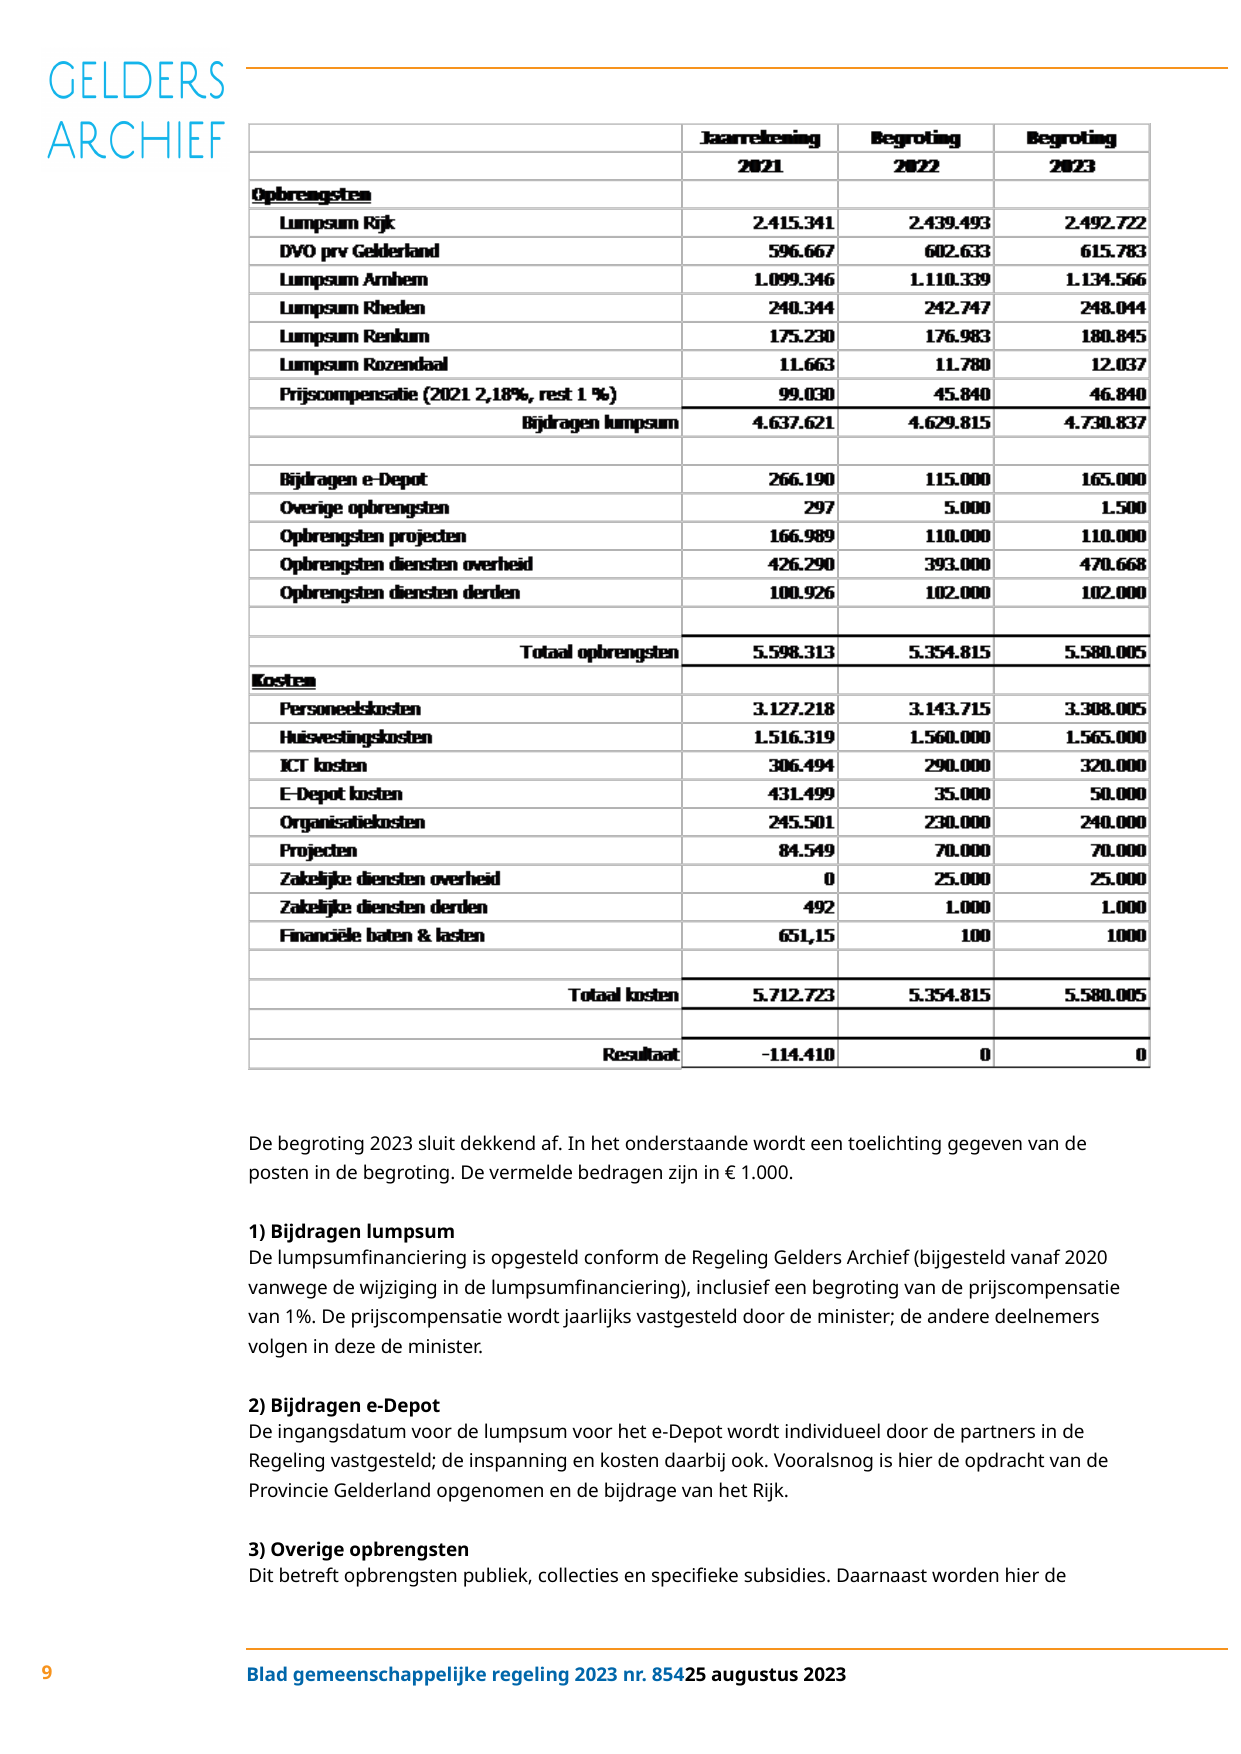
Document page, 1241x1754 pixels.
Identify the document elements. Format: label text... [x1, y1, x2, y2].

text De ingangsdatum voor de lumpsum voor het e-Depot wordt individueel door de partners in de Regeling vastgesteld; de inspanning en kosten daarbij ook. Vooralsnog is hier de opdracht van de Provincie Gelderland opgenomen en de bijdrage van het Rijk. [248, 1418, 1152, 1503]
text Dit betreft opbrengsten publiek, collecties en specifieke subsidies. Daarnaast worden hier de [248, 1562, 1152, 1588]
picture [41, 47, 231, 172]
text De lumpsumfinanciering is opgesteld conform de Regeling Gelders Archief (bijgesteld vanaf 2020 vanwege de wijziging in de lumpsumfinanciering), inclusief een begroting van de prijscompensatie van 1%. De prijscompensatie wordt jaarlijks vastgesteld door de minister; de andere deelnemers volgen in deze de minister. [248, 1244, 1152, 1359]
text 1) Bijdragen lumpsum [248, 1218, 1152, 1244]
text 2) Bijdragen e-Depot [248, 1392, 1152, 1418]
text 3) Overige opbrengsten [248, 1536, 1152, 1562]
text De begroting 2023 sluit dekkend af. In het onderstaande wordt een toelichting gegeven van de posten in de begroting. De vermelde bedragen zijn in € 1.000. [248, 1130, 1152, 1185]
picture [248, 123, 1152, 1071]
